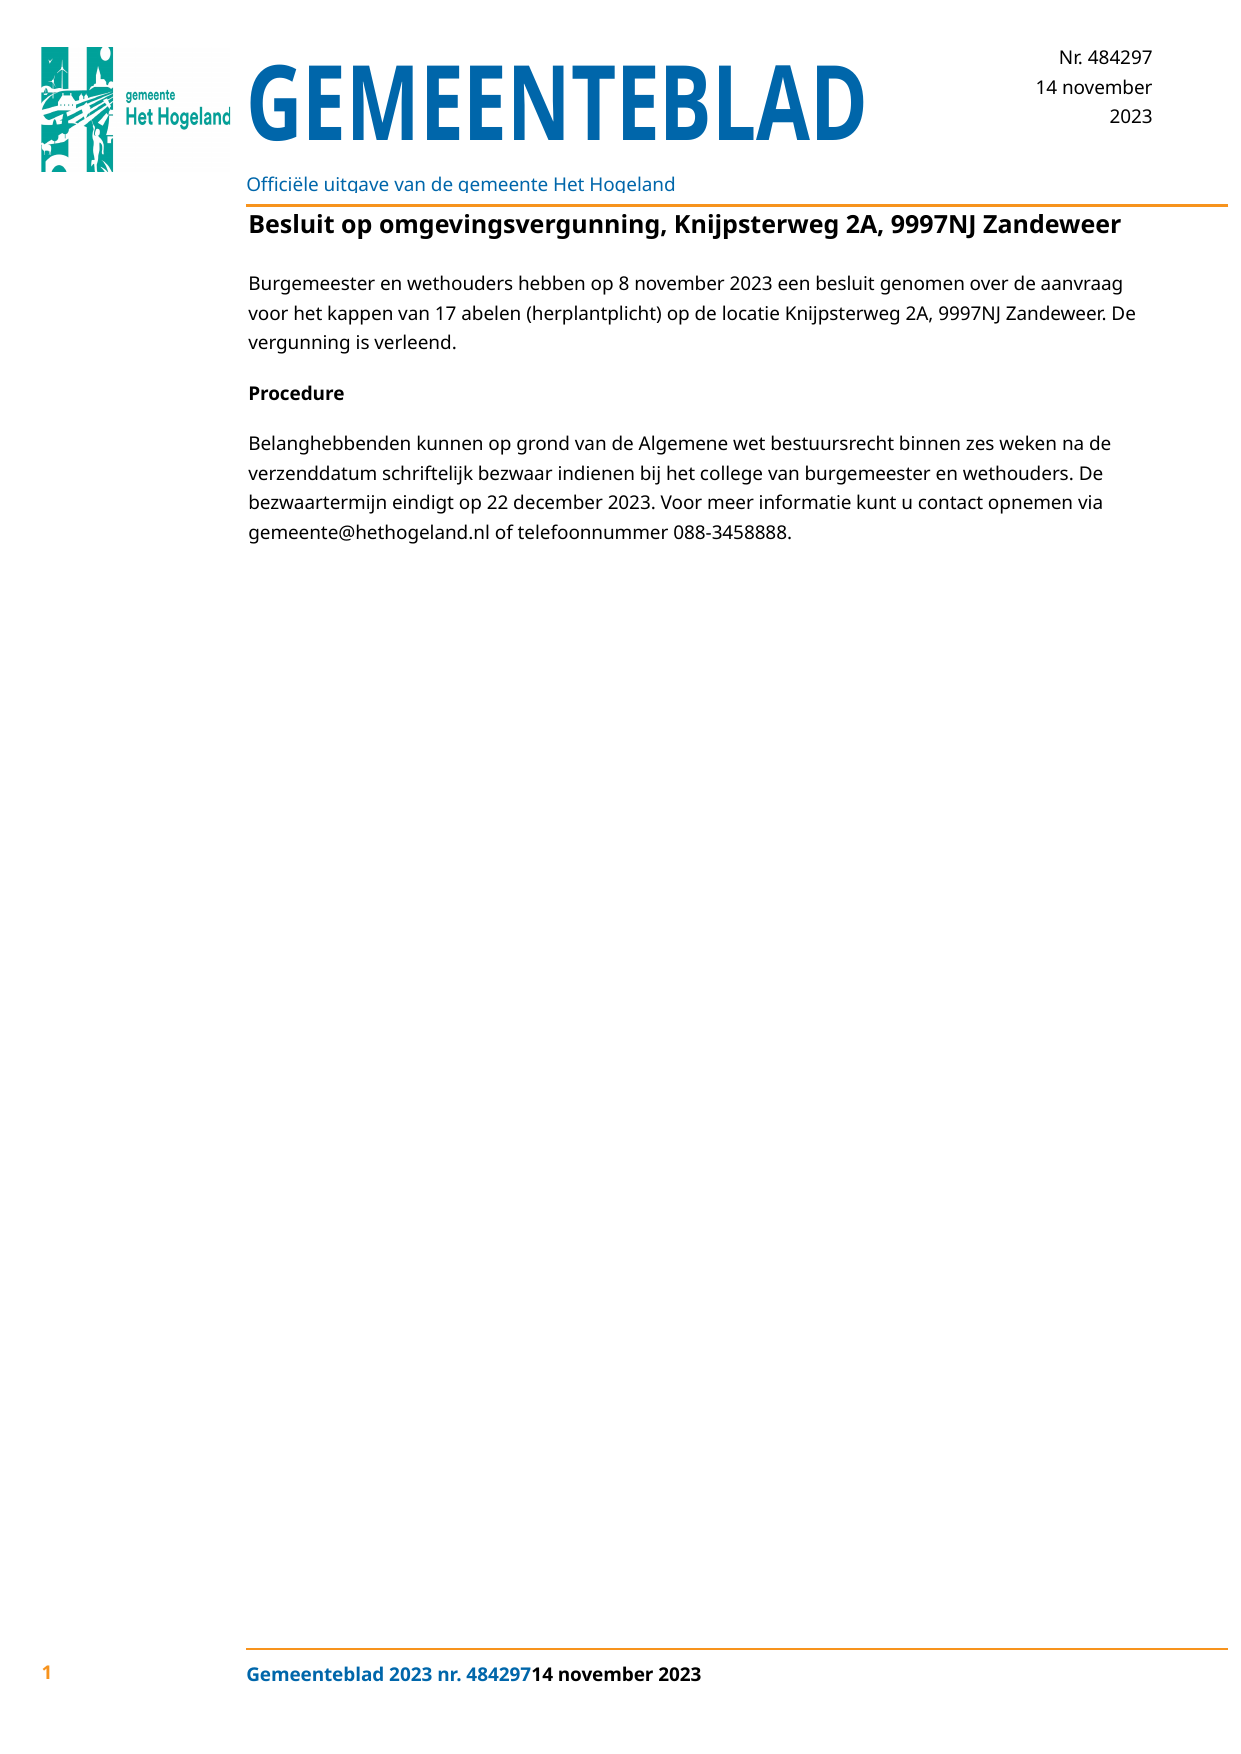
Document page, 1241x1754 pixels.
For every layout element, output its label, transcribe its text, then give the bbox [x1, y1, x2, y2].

text Burgemeester en wethouders hebben op 8 november 2023 een besluit genomen over de aanvraag voor het kappen van 17 abelen (herplantplicht) op de locatie Knijpsterweg 2A, 9997NJ Zandeweer. De vergunning is verleend. [248, 270, 1152, 355]
picture [41, 47, 231, 172]
text Belanghebbenden kunnen op grond van de Algemene wet bestuursrecht binnen zes weken na de verzenddatum schriftelijk bezwaar indienen bij het college van burgemeester en wethouders. De bezwaartermijn eindigt op 22 december 2023. Voor meer informatie kunt u contact opnemen via gemeente@hethogeland.nl of telefoonnummer 088-3458888. [248, 430, 1152, 545]
text Procedure [248, 380, 1152, 406]
text Besluit op omgevingsvergunning, Knijpsterweg 2A, 9997NJ Zandeweer [248, 207, 1152, 241]
